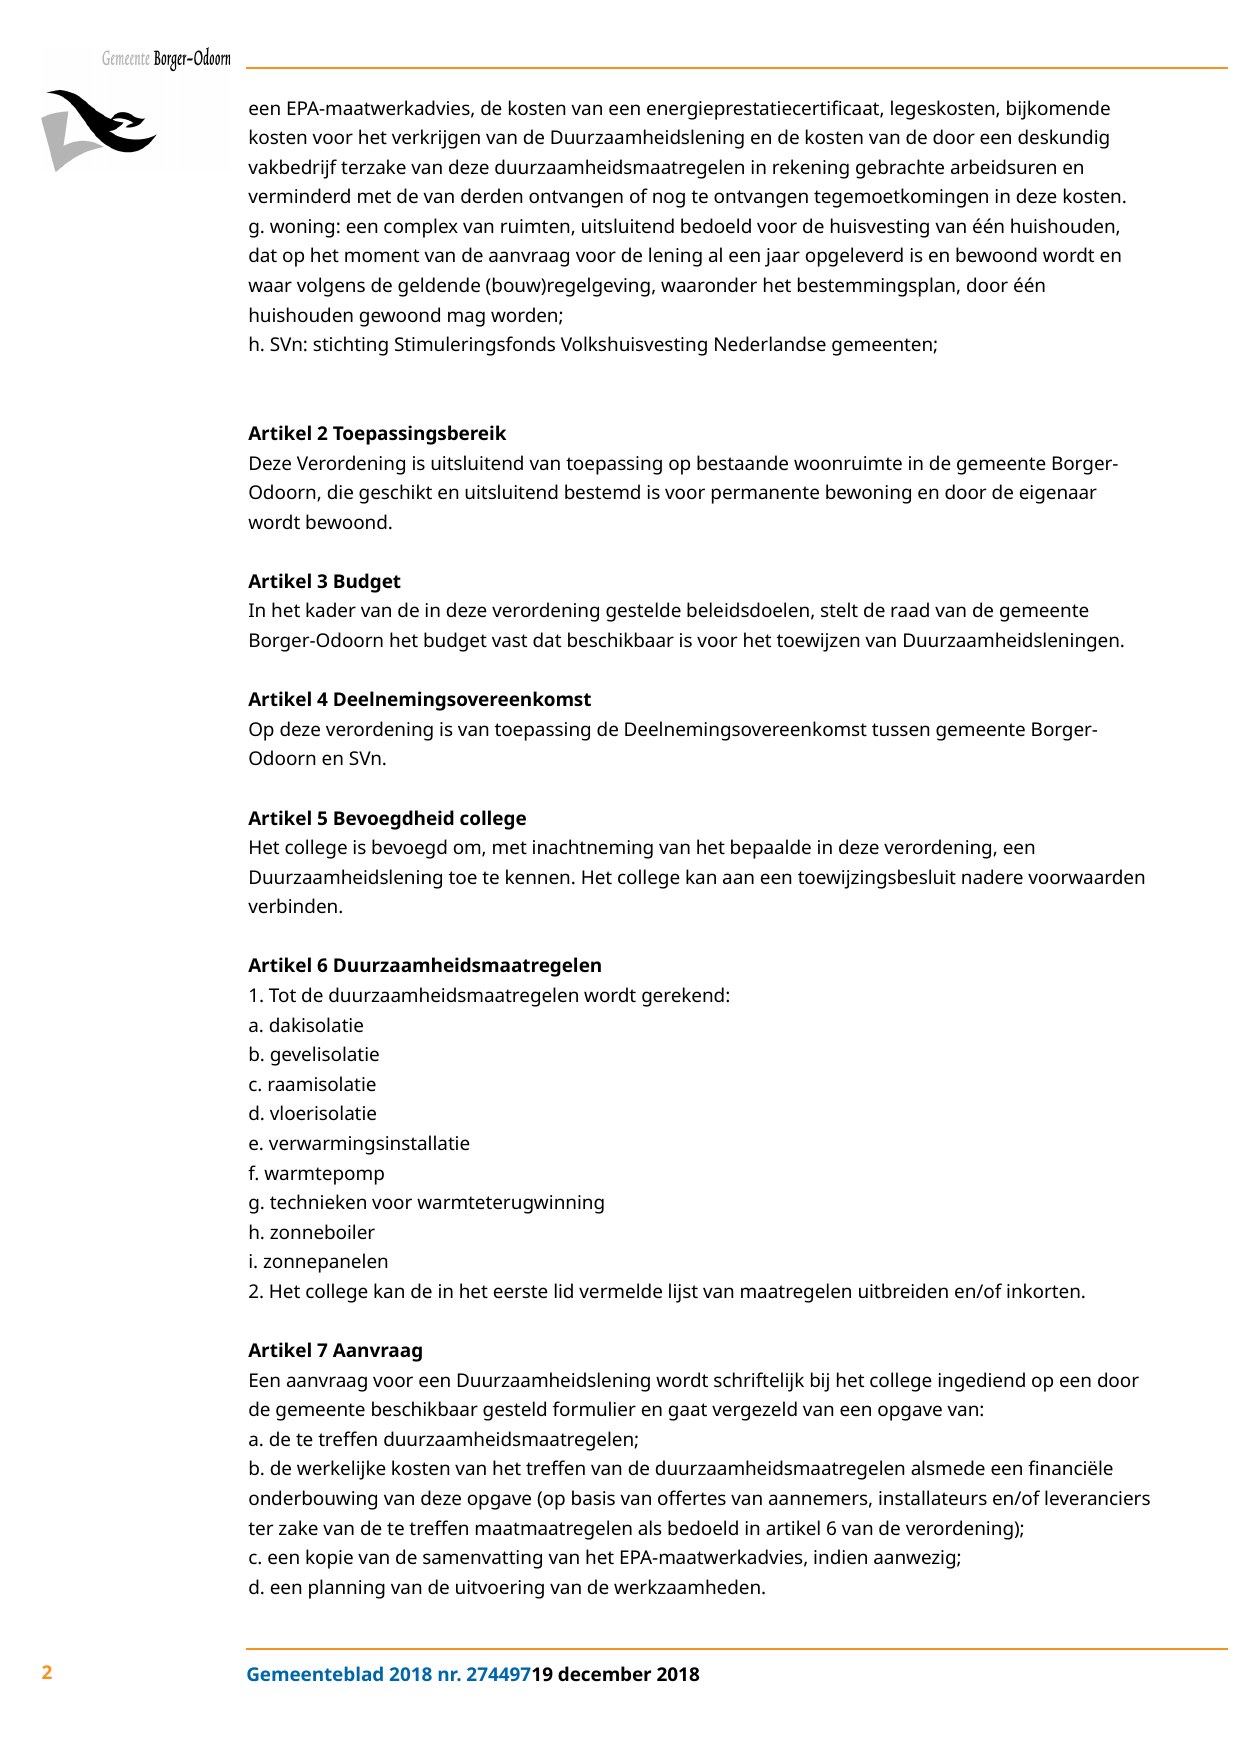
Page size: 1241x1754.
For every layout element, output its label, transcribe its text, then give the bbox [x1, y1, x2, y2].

text Artikel 7 Aanvraag [248, 1337, 1152, 1363]
text c. een kopie van de samenvatting van het EPA-maatwerkadvies, indien aanwezig; [248, 1544, 1152, 1570]
text Een aanvraag voor een Duurzaamheidslening wordt schriftelijk bij het college ingediend op een door de gemeente beschikbaar gesteld formulier en gaat vergezeld van een opgave van: [248, 1367, 1152, 1422]
text Artikel 4 Deelnemingsovereenkomst [248, 686, 1152, 712]
text b. de werkelijke kosten van het treffen van de duurzaamheidsmaatregelen alsmede een financiële onderbouwing van deze opgave (op basis van offertes van aannemers, installateurs en/of leveranciers ter zake van de te treffen maatmaatregelen als bedoeld in artikel 6 van de verordening); [248, 1456, 1152, 1541]
text c. raamisolatie [248, 1071, 1152, 1097]
text g. woning: een complex van ruimten, uitsluitend bedoeld voor de huisvesting van één huishouden, dat op het moment van de aanvraag voor de lening al een jaar opgeleverd is en bewoond wordt en waar volgens de geldende (bouw)regelgeving, waaronder het bestemmingsplan, door één huishouden gewoond mag worden; [248, 213, 1152, 328]
text d. een planning van de uitvoering van de werkzaamheden. [248, 1574, 1152, 1600]
text f. warmtepomp [248, 1160, 1152, 1186]
text 1. Tot de duurzaamheidsmaatregelen wordt gerekend: [248, 982, 1152, 1008]
text 2. Het college kan de in het eerste lid vermelde lijst van maatregelen uitbreiden en/of inkorten. [248, 1278, 1152, 1304]
text g. technieken voor warmteterugwinning [248, 1189, 1152, 1215]
text Artikel 5 Bevoegdheid college [248, 805, 1152, 831]
text Op deze verordening is van toepassing de Deelnemingsovereenkomst tussen gemeente Borger-Odoorn en SVn. [248, 716, 1152, 771]
text d. vloerisolatie [248, 1101, 1152, 1126]
text Artikel 2 Toepassingsbereik [248, 420, 1152, 446]
text Het college is bevoegd om, met inachtneming van het bepaalde in deze verordening, een Duurzaamheidslening toe te kennen. Het college kan aan een toewijzingsbesluit nadere voorwaarden verbinden. [248, 834, 1152, 919]
text a. dakisolatie [248, 1012, 1152, 1038]
text In het kader van de in deze verordening gestelde beleidsdoelen, stelt de raad van de gemeente Borger-Odoorn het budget vast dat beschikbaar is voor het toewijzen van Duurzaamheidsleningen. [248, 598, 1152, 653]
text Deze Verordening is uitsluitend van toepassing op bestaande woonruimte in de gemeente Borger-Odoorn, die geschikt en uitsluitend bestemd is voor permanente bewoning en door de eigenaar wordt bewoond. [248, 450, 1152, 535]
text e. verwarmingsinstallatie [248, 1130, 1152, 1156]
text b. gevelisolatie [248, 1041, 1152, 1067]
text een EPA-maatwerkadvies, de kosten van een energieprestatiecertificaat, legeskosten, bijkomende kosten voor het verkrijgen van de Duurzaamheidslening en de kosten van de door een deskundig vakbedrijf terzake van deze duurzaamheidsmaatregelen in rekening gebrachte arbeidsuren en verminderd met de van derden ontvangen of nog te ontvangen tegemoetkomingen in deze kosten. [248, 95, 1152, 209]
text Artikel 6 Duurzaamheidsmaatregelen [248, 953, 1152, 978]
text h. zonneboiler [248, 1219, 1152, 1245]
text a. de te treffen duurzaamheidsmaatregelen; [248, 1426, 1152, 1452]
text i. zonnepanelen [248, 1248, 1152, 1274]
picture [41, 47, 231, 172]
text Artikel 3 Budget [248, 568, 1152, 594]
text h. SVn: stichting Stimuleringsfonds Volkshuisvesting Nederlandse gemeenten; [248, 331, 1152, 357]
